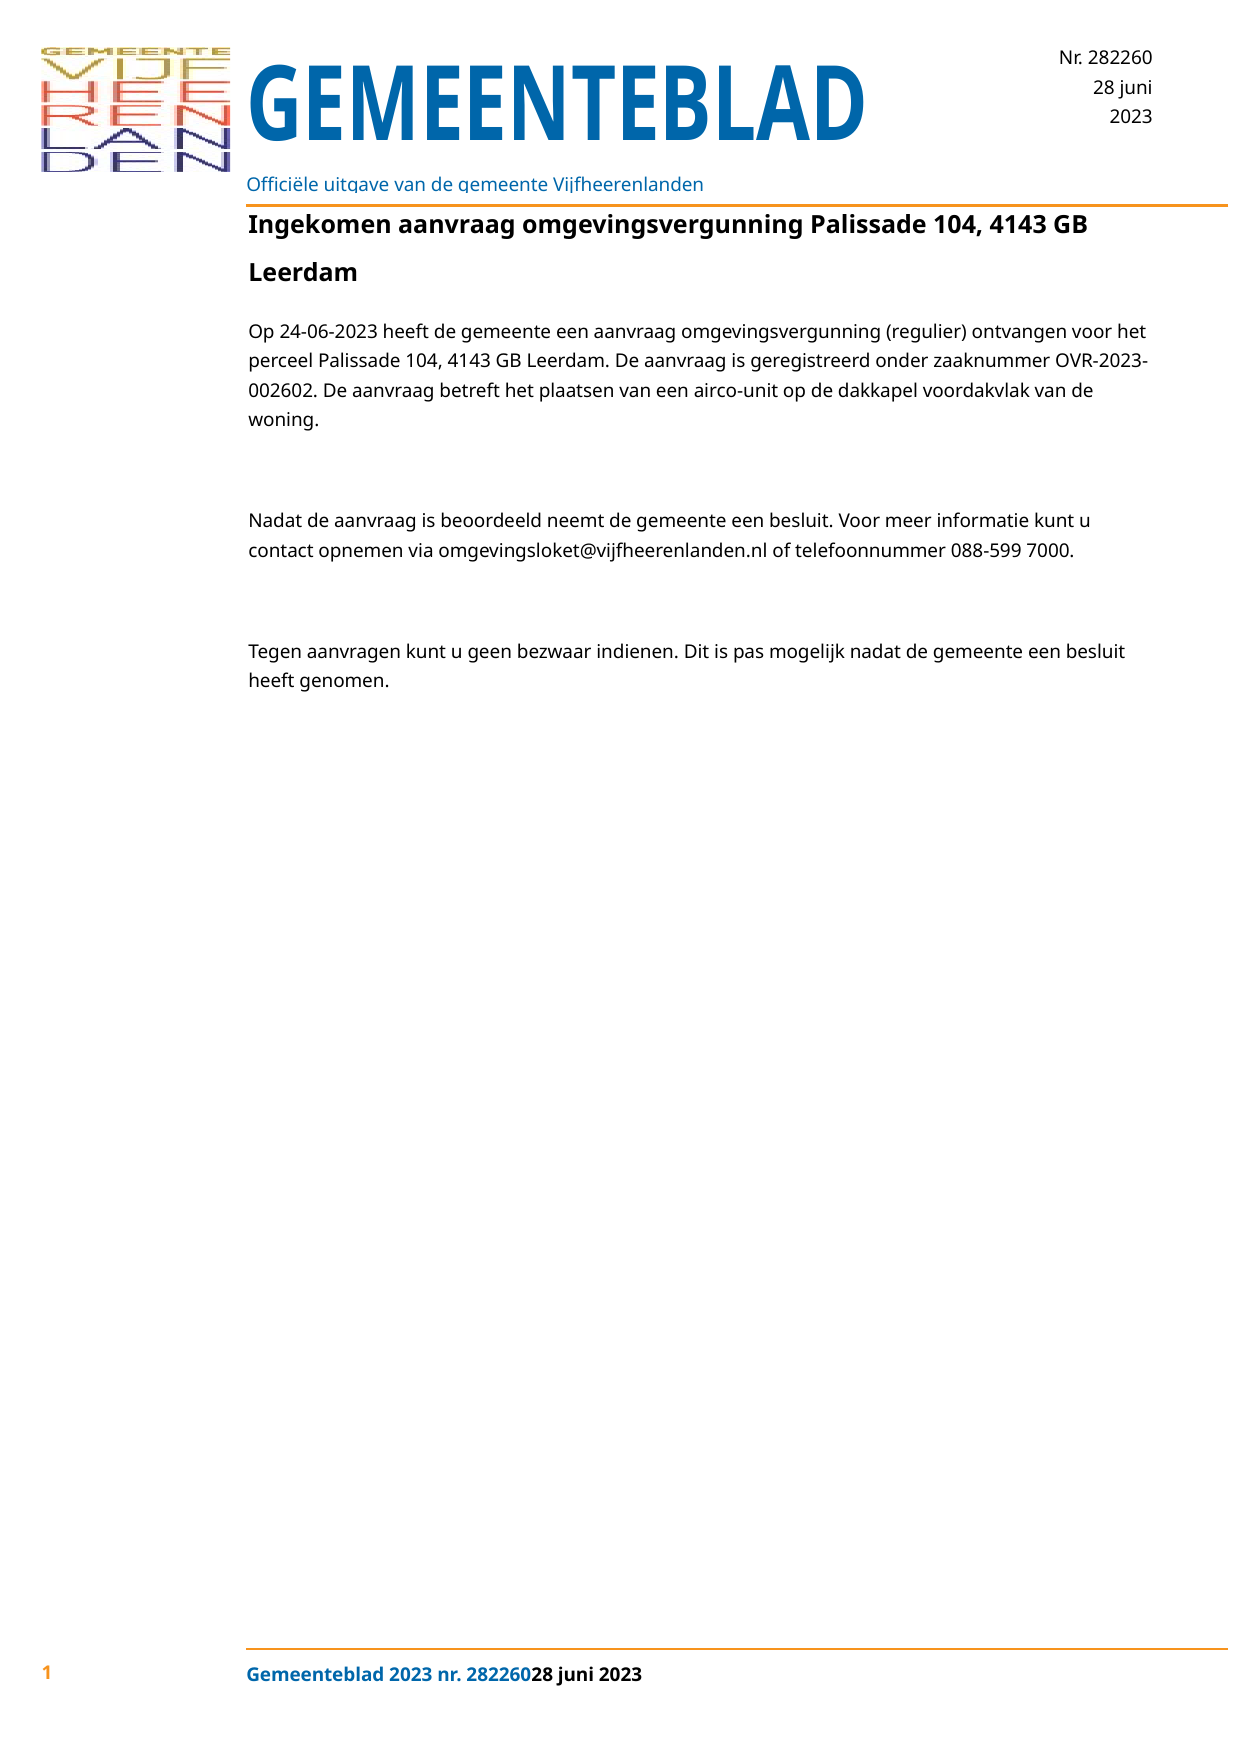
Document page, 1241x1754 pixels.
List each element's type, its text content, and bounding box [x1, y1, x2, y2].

text Tegen aanvragen kunt u geen bezwaar indienen. Dit is pas mogelijk nadat de gemeente een besluit heeft genomen. [248, 638, 1152, 693]
picture [41, 47, 231, 172]
text Op 24-06-2023 heeft de gemeente een aanvraag omgevingsvergunning (regulier) ontvangen voor het perceel Palissade 104, 4143 GB Leerdam. De aanvraag is geregistreerd onder zaaknummer OVR-2023-002602. De aanvraag betreft het plaatsen van een airco-unit op de dakkapel voordakvlak van de woning. [248, 318, 1152, 432]
text Nadat de aanvraag is beoordeeld neemt de gemeente een besluit. Voor meer informatie kunt u contact opnemen via omgevingsloket@vijfheerenlanden.nl of telefoonnummer 088-599 7000. [248, 507, 1152, 563]
text Ingekomen aanvraag omgevingsvergunning Palissade 104, 4143 GB Leerdam [248, 207, 1152, 288]
